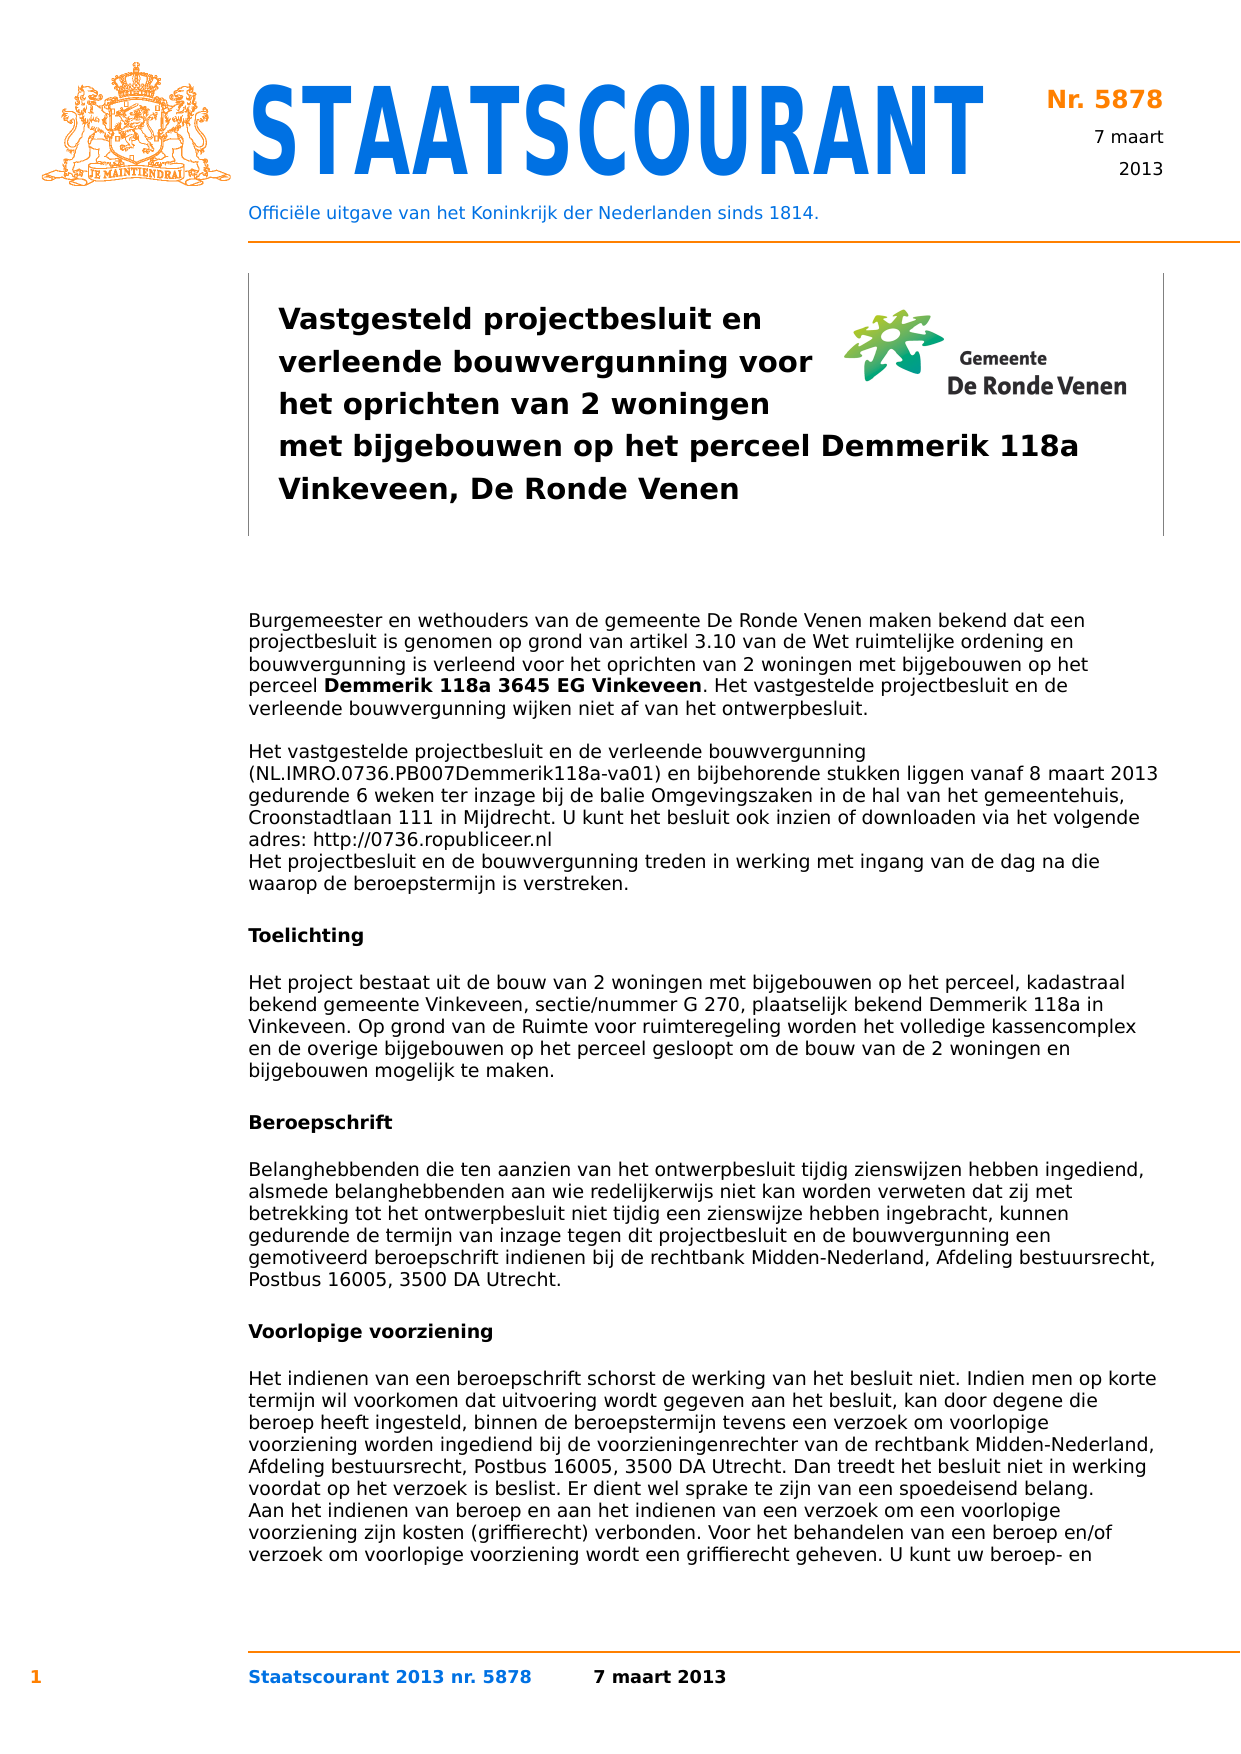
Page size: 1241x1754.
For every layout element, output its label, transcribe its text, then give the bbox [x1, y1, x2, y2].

table_header Nr. 5878 [998, 62, 1240, 121]
table_cell 2013 [998, 153, 1240, 203]
picture [41, 62, 231, 186]
subtitle Beroepschrift [248, 1112, 1163, 1134]
table_cell Officiële uitgave van het Koninkrijk der Nederlanden sinds 1814. [248, 203, 1240, 241]
text Aan het indienen van beroep en aan het indienen van een verzoek om een voorlopige voorziening zijn kosten (griffierecht) verbonden. Voor het behandelen van een beroep en/of verzoek om voorlopige voorziening wordt een griffierecht geheven. U kunt uw beroep- en [248, 1500, 1163, 1566]
text Het vastgestelde projectbesluit en de verleende bouwvergunning (NL.IMRO.0736.PB007Demmerik118a-va01) en bijbehorende stukken liggen vanaf 8 maart 2013 gedurende 6 weken ter inzage bij de balie Omgevingszaken in de hal van het gemeentehuis, Croonstadtlaan 111 in Mijdrecht. U kunt het besluit ook inzien of downloaden via het volgende adres: http://0736.ropubliceer.nl [248, 741, 1163, 851]
subtitle Toelichting [248, 925, 1163, 947]
subtitle Vastgesteld projectbesluit en verleende bouwvergunning voor het oprichten van 2 woningen met bijgebouwen op het perceel Demmerik 118a Vinkeveen, De Ronde Venen [249, 273, 1163, 536]
text Burgemeester en wethouders van de gemeente De Ronde Venen maken bekend dat een projectbesluit is genomen op grond van artikel 3.10 van de Wet ruimtelijke ordening en bouwvergunning is verleend voor het oprichten van 2 woningen met bijgebouwen op het perceel Demmerik 118a 3645 EG Vinkeveen. Het vastgestelde projectbesluit en de verleende bouwvergunning wijken niet af van het ontwerpbesluit. [248, 609, 1163, 719]
text Het project bestaat uit de bouw van 2 woningen met bijgebouwen op het perceel, kadastraal bekend gemeente Vinkeveen, sectie/nummer G 270, plaatselijk bekend Demmerik 118a in Vinkeveen. Op grond van de Ruimte voor ruimteregeling worden het volledige kassencomplex en de overige bijgebouwen op het perceel gesloopt om de bouw van de 2 woningen en bijgebouwen mogelijk te maken. [248, 972, 1163, 1082]
text Het projectbesluit en de bouwvergunning treden in werking met ingang van de dag na die waarop de beroepstermijn is verstreken. [248, 851, 1163, 895]
table_header STAATSCOURANT [248, 62, 998, 203]
picture [838, 302, 1134, 403]
table_cell 7 maart [998, 121, 1240, 153]
text Het indienen van een beroepschrift schorst de werking van het besluit niet. Indien men op korte termijn wil voorkomen dat uitvoering wordt gegeven aan het besluit, kan door degene die beroep heeft ingesteld, binnen de beroepstermijn tevens een verzoek om voorlopige voorziening worden ingediend bij de voorzieningenrechter van de rechtbank Midden-Nederland, Afdeling bestuursrecht, Postbus 16005, 3500 DA Utrecht. Dan treedt het besluit niet in werking voordat op het verzoek is beslist. Er dient wel sprake te zijn van een spoedeisend belang. [248, 1368, 1163, 1500]
subtitle Voorlopige voorziening [248, 1321, 1163, 1343]
text Belanghebbenden die ten aanzien van het ontwerpbesluit tijdig zienswijzen hebben ingediend, alsmede belanghebbenden aan wie redelijkerwijs niet kan worden verweten dat zij met betrekking tot het ontwerpbesluit niet tijdig een zienswijze hebben ingebracht, kunnen gedurende de termijn van inzage tegen dit projectbesluit en de bouwvergunning een gemotiveerd beroepschrift indienen bij de rechtbank Midden-Nederland, Afdeling bestuursrecht, Postbus 16005, 3500 DA Utrecht. [248, 1159, 1163, 1291]
table_header [25, 62, 248, 241]
